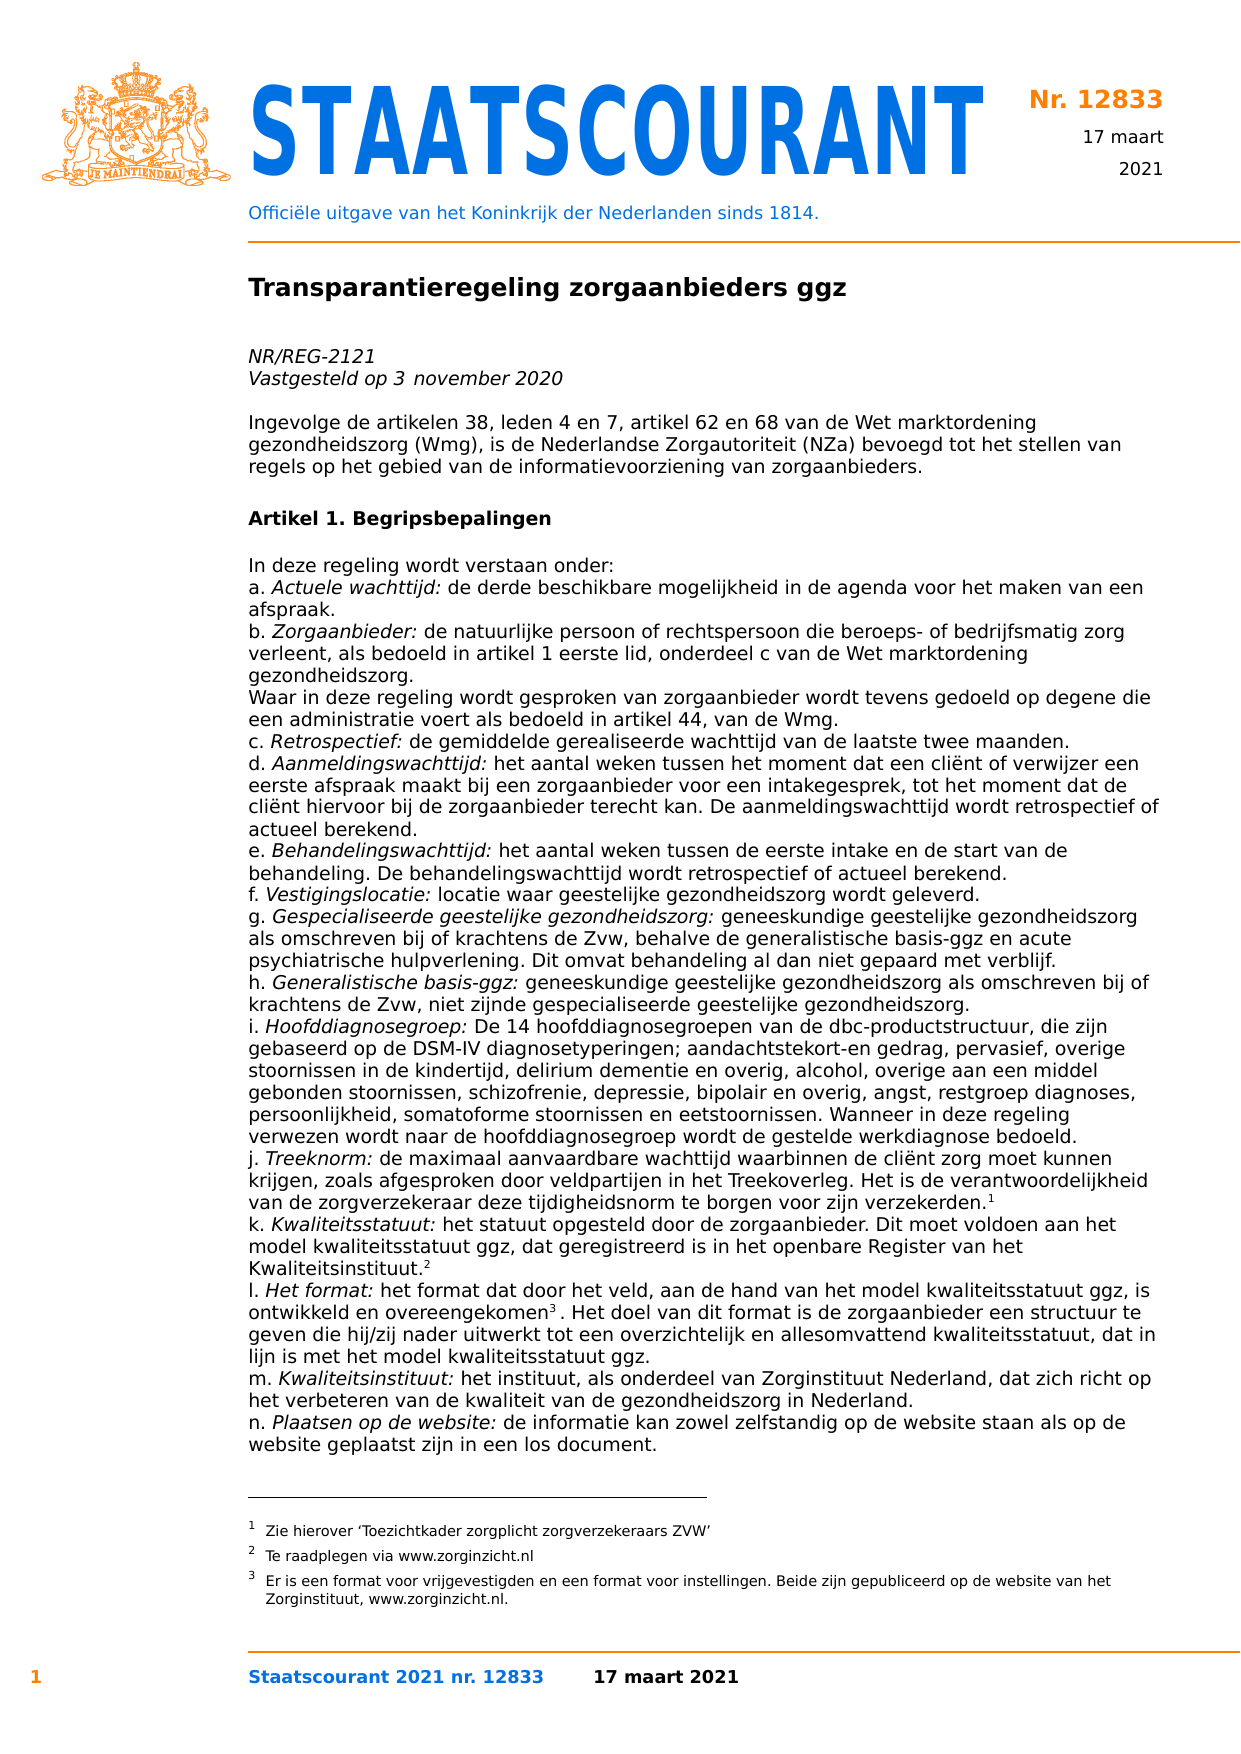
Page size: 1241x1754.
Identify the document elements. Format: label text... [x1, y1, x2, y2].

text b. Zorgaanbieder: de natuurlijke persoon of rechtspersoon die beroeps- of bedrijfsmatig zorg verleent, als bedoeld in artikel 1 eerste lid, onderdeel c van de Wet marktordening gezondheidszorg. [248, 621, 1163, 687]
text Ingevolge de artikelen 38, leden 4 en 7, artikel 62 en 68 van de Wet marktordening gezondheidszorg (Wmg), is de Nederlandse Zorgautoriteit (NZa) bevoegd tot het stellen van regels op het gebied van de informatievoorziening van zorgaanbieders. [248, 412, 1163, 478]
text Te raadplegen via www.zorginzicht.nl [248, 1544, 1163, 1566]
text i. Hoofddiagnosegroep: De 14 hoofddiagnosegroepen van de dbc-productstructuur, die zijn gebaseerd op de DSM-IV diagnosetyperingen; aandachtstekort-en gedrag, pervasief, overige stoornissen in de kindertijd, delirium dementie en overig, alcohol, overige aan een middel gebonden stoornissen, schizofrenie, depressie, bipolair en overig, angst, restgroep diagnoses, persoonlijkheid, somatoforme stoornissen en eetstoornissen. Wanneer in deze regeling verwezen wordt naar de hoofddiagnosegroep wordt de gestelde werkdiagnose bedoeld. [248, 1016, 1163, 1148]
text e. Behandelingswachttijd: het aantal weken tussen de eerste intake en de start van de behandeling. De behandelingswachttijd wordt retrospectief of actueel berekend. [248, 840, 1163, 884]
text n. Plaatsen op de website: de informatie kan zowel zelfstandig op de website staan als op de website geplaatst zijn in een los document. [248, 1412, 1163, 1456]
table_header [25, 62, 248, 241]
table_cell Officiële uitgave van het Koninkrijk der Nederlanden sinds 1814. [248, 203, 1240, 241]
table_cell 2021 [998, 153, 1240, 203]
text k. Kwaliteitsstatuut: het statuut opgesteld door de zorgaanbieder. Dit moet voldoen aan het model kwaliteitsstatuut ggz, dat geregistreerd is in het openbare Register van het Kwaliteitsinstituut. [248, 1214, 1163, 1280]
table_header STAATSCOURANT [248, 62, 998, 203]
text Vastgesteld op 3 november 2020 [248, 368, 1163, 390]
text d. Aanmeldingswachttijd: het aantal weken tussen het moment dat een cliënt of verwijzer een eerste afspraak maakt bij een zorgaanbieder voor een intakegesprek, tot het moment dat de cliënt hiervoor bij de zorgaanbieder terecht kan. De aanmeldingswachttijd wordt retrospectief of actueel berekend. [248, 752, 1163, 840]
table_cell 17 maart [998, 121, 1240, 153]
table_header Nr. 12833 [998, 62, 1240, 121]
text f. Vestigingslocatie: locatie waar geestelijke gezondheidszorg wordt geleverd. [248, 884, 1163, 906]
text NR/REG-2121 [248, 346, 1163, 368]
subtitle Artikel 1. Begripsbepalingen [248, 508, 1163, 530]
text j. Treeknorm: de maximaal aanvaardbare wachttijd waarbinnen de cliënt zorg moet kunnen krijgen, zoals afgesproken door veldpartijen in het Treekoverleg. Het is de verantwoordelijkheid van de zorgverzekeraar deze tijdigheidsnorm te borgen voor zijn verzekerden. [248, 1148, 1163, 1214]
text In deze regeling wordt verstaan onder: [248, 555, 1163, 577]
subtitle Transparantieregeling zorgaanbieders ggz [248, 273, 1163, 302]
text Waar in deze regeling wordt gesproken van zorgaanbieder wordt tevens gedoeld op degene die een administratie voert als bedoeld in artikel 44, van de Wmg. [248, 687, 1163, 731]
text h. Generalistische basis-ggz: geneeskundige geestelijke gezondheidszorg als omschreven bij of krachtens de Zvw, niet zijnde gespecialiseerde geestelijke gezondheidszorg. [248, 972, 1163, 1016]
picture [41, 62, 231, 186]
text c. Retrospectief: de gemiddelde gerealiseerde wachttijd van de laatste twee maanden. [248, 731, 1163, 752]
text a. Actuele wachttijd: de derde beschikbare mogelijkheid in de agenda voor het maken van een afspraak. [248, 577, 1163, 621]
text Er is een format voor vrijgevestigden en een format voor instellingen. Beide zijn gepubliceerd op de website van het Zorginstituut, www.zorginzicht.nl. [248, 1569, 1163, 1608]
text l. Het format: het format dat door het veld, aan de hand van het model kwaliteitsstatuut ggz, is ontwikkeld en overeengekomen. Het doel van dit format is de zorgaanbieder een structuur te geven die hij/zij nader uitwerkt tot een overzichtelijk en allesomvattend kwaliteitsstatuut, dat in lijn is met het model kwaliteitsstatuut ggz. [248, 1280, 1163, 1368]
text Zie hierover ‘Toezichtkader zorgplicht zorgverzekeraars ZVW’ [248, 1519, 1163, 1541]
text g. Gespecialiseerde geestelijke gezondheidszorg: geneeskundige geestelijke gezondheidszorg als omschreven bij of krachtens de Zvw, behalve de generalistische basis-ggz en acute psychiatrische hulpverlening. Dit omvat behandeling al dan niet gepaard met verblijf. [248, 906, 1163, 972]
text m. Kwaliteitsinstituut: het instituut, als onderdeel van Zorginstituut Nederland, dat zich richt op het verbeteren van de kwaliteit van de gezondheidszorg in Nederland. [248, 1368, 1163, 1412]
